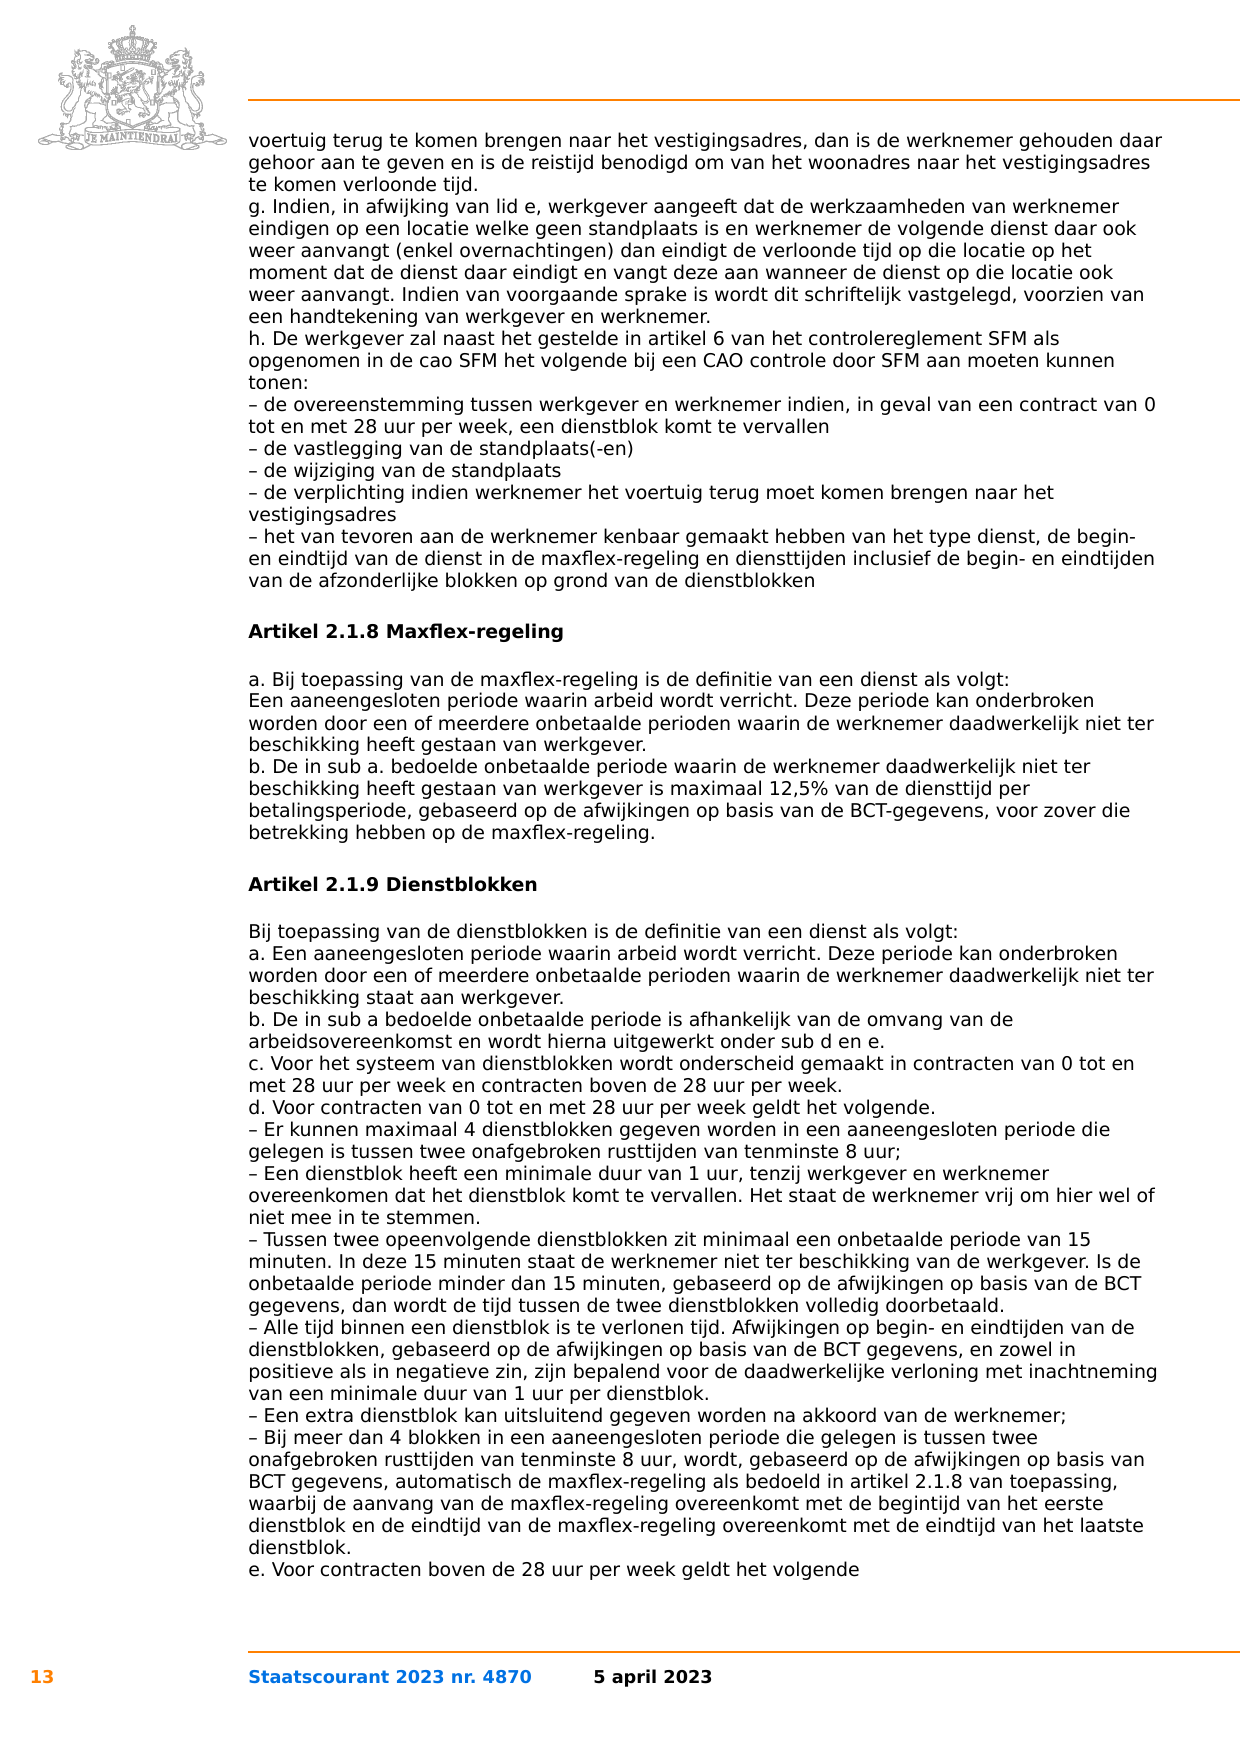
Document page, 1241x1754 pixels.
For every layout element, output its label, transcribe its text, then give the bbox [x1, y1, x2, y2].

text – Bij meer dan 4 blokken in een aaneengesloten periode die gelegen is tussen twee onafgebroken rusttijden van tenminste 8 uur, wordt, gebaseerd op de afwijkingen op basis van BCT gegevens, automatisch de maxflex-regeling als bedoeld in artikel 2.1.8 van toepassing, waarbij de aanvang van de maxflex-regeling overeenkomt met de begintijd van het eerste dienstblok en de eindtijd van de maxflex-regeling overeenkomt met de eindtijd van het laatste dienstblok. [248, 1427, 1163, 1559]
text – de verplichting indien werknemer het voertuig terug moet komen brengen naar het vestigingsadres [248, 482, 1163, 526]
text – Tussen twee opeenvolgende dienstblokken zit minimaal een onbetaalde periode van 15 minuten. In deze 15 minuten staat de werknemer niet ter beschikking van de werkgever. Is de onbetaalde periode minder dan 15 minuten, gebaseerd op de afwijkingen op basis van de BCT gegevens, dan wordt de tijd tussen de twee dienstblokken volledig doorbetaald. [248, 1229, 1163, 1317]
subtitle Artikel 2.1.8 Maxflex-regeling [248, 621, 1163, 643]
text – de overeenstemming tussen werkgever en werknemer indien, in geval van een contract van 0 tot en met 28 uur per week, een dienstblok komt te vervallen [248, 394, 1163, 438]
text g. Indien, in afwijking van lid e, werkgever aangeeft dat de werkzaamheden van werknemer eindigen op een locatie welke geen standplaats is en werknemer de volgende dienst daar ook weer aanvangt (enkel overnachtingen) dan eindigt de verloonde tijd op die locatie op het moment dat de dienst daar eindigt en vangt deze aan wanneer de dienst op die locatie ook weer aanvangt. Indien van voorgaande sprake is wordt dit schriftelijk vastgelegd, voorzien van een handtekening van werkgever en werknemer. [248, 196, 1163, 328]
text – het van tevoren aan de werknemer kenbaar gemaakt hebben van het type dienst, de begin- en eindtijd van de dienst in de maxflex-regeling en diensttijden inclusief de begin- en eindtijden van de afzonderlijke blokken op grond van de dienstblokken [248, 526, 1163, 591]
picture [38, 25, 227, 150]
text h. De werkgever zal naast het gestelde in artikel 6 van het controlereglement SFM als opgenomen in de cao SFM het volgende bij een CAO controle door SFM aan moeten kunnen tonen: [248, 328, 1163, 394]
text b. De in sub a. bedoelde onbetaalde periode waarin de werknemer daadwerkelijk niet ter beschikking heeft gestaan van werkgever is maximaal 12,5% van de diensttijd per betalingsperiode, gebaseerd op de afwijkingen op basis van de BCT-gegevens, voor zover die betrekking hebben op de maxflex-regeling. [248, 756, 1163, 844]
text b. De in sub a bedoelde onbetaalde periode is afhankelijk van de omvang van de arbeidsovereenkomst en wordt hierna uitgewerkt onder sub d en e. [248, 1009, 1163, 1053]
text d. Voor contracten van 0 tot en met 28 uur per week geldt het volgende. [248, 1097, 1163, 1119]
text voertuig terug te komen brengen naar het vestigingsadres, dan is de werknemer gehouden daar gehoor aan te geven en is de reistijd benodigd om van het woonadres naar het vestigingsadres te komen verloonde tijd. [248, 130, 1163, 196]
text – de wijziging van de standplaats [248, 459, 1163, 482]
text Een aaneengesloten periode waarin arbeid wordt verricht. Deze periode kan onderbroken worden door een of meerdere onbetaalde perioden waarin de werknemer daadwerkelijk niet ter beschikking heeft gestaan van werkgever. [248, 690, 1163, 756]
text – Alle tijd binnen een dienstblok is te verlonen tijd. Afwijkingen op begin- en eindtijden van de dienstblokken, gebaseerd op de afwijkingen op basis van de BCT gegevens, en zowel in positieve als in negatieve zin, zijn bepalend voor de daadwerkelijke verloning met inachtneming van een minimale duur van 1 uur per dienstblok. [248, 1317, 1163, 1405]
text – Een dienstblok heeft een minimale duur van 1 uur, tenzij werkgever en werknemer overeenkomen dat het dienstblok komt te vervallen. Het staat de werknemer vrij om hier wel of niet mee in te stemmen. [248, 1163, 1163, 1229]
text e. Voor contracten boven de 28 uur per week geldt het volgende [248, 1559, 1163, 1581]
text a. Bij toepassing van de maxflex-regeling is de definitie van een dienst als volgt: [248, 668, 1163, 690]
text – de vastlegging van de standplaats(-en) [248, 438, 1163, 459]
text – Een extra dienstblok kan uitsluitend gegeven worden na akkoord van de werknemer; [248, 1405, 1163, 1427]
text – Er kunnen maximaal 4 dienstblokken gegeven worden in een aaneengesloten periode die gelegen is tussen twee onafgebroken rusttijden van tenminste 8 uur; [248, 1119, 1163, 1163]
text c. Voor het systeem van dienstblokken wordt onderscheid gemaakt in contracten van 0 tot en met 28 uur per week en contracten boven de 28 uur per week. [248, 1053, 1163, 1097]
text a. Een aaneengesloten periode waarin arbeid wordt verricht. Deze periode kan onderbroken worden door een of meerdere onbetaalde perioden waarin de werknemer daadwerkelijk niet ter beschikking staat aan werkgever. [248, 943, 1163, 1009]
subtitle Artikel 2.1.9 Dienstblokken [248, 874, 1163, 896]
text Bij toepassing van de dienstblokken is de definitie van een dienst als volgt: [248, 921, 1163, 943]
